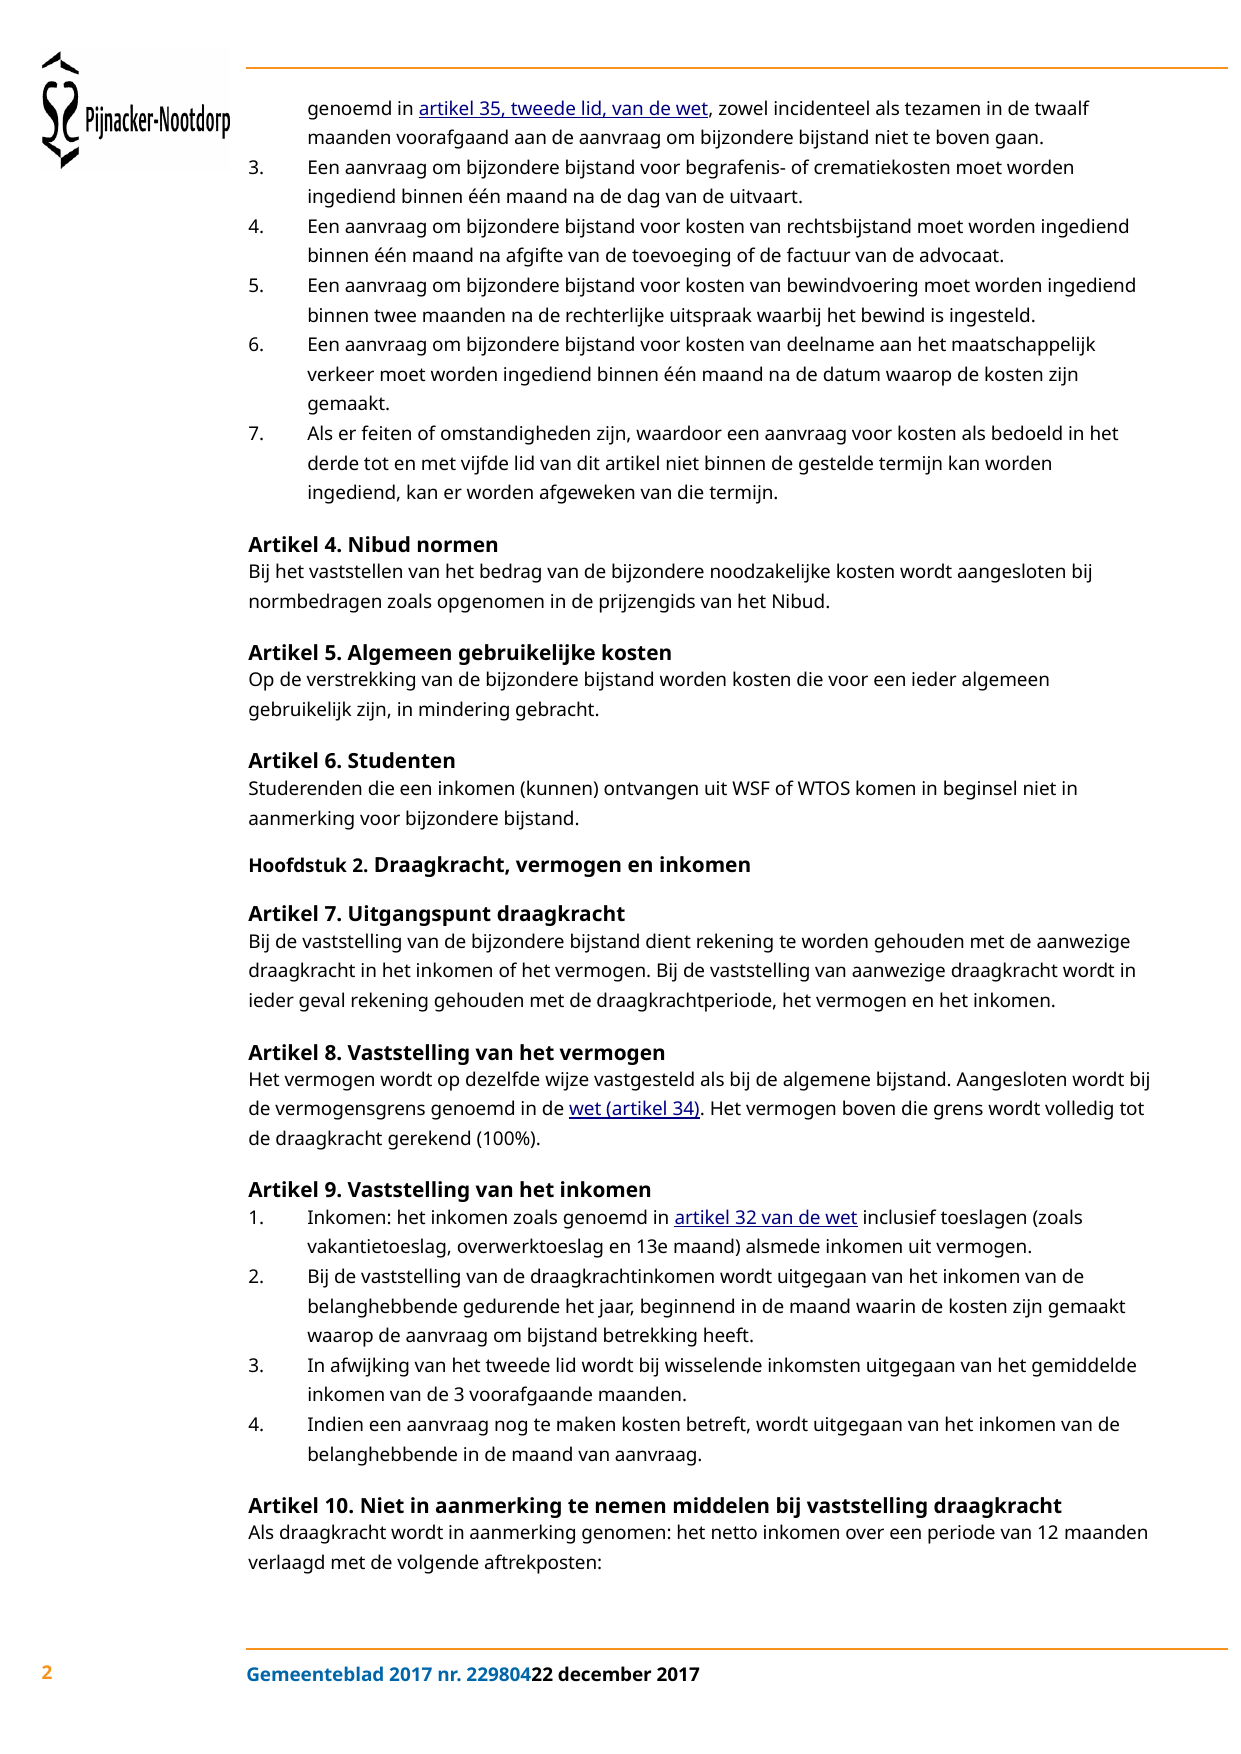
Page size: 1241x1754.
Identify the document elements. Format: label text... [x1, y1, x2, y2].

text Artikel 8. Vaststelling van het vermogen [248, 1038, 1152, 1066]
text Het vermogen wordt op dezelfde wijze vastgesteld als bij de algemene bijstand. Aangesloten wordt bij de vermogensgrens genoemd in de wet (artikel 34). Het vermogen boven die grens wordt volledig tot de draagkracht gerekend (100%). [248, 1066, 1152, 1151]
list genoemd in artikel 35, tweede lid, van de wet, zowel incidenteel als tezamen in de twaalf maanden voorafgaand aan de aanvraag om bijzondere bijstand niet te boven gaan. [248, 95, 1152, 150]
text Artikel 4. Nibud normen [248, 530, 1152, 558]
picture [41, 47, 231, 172]
text Artikel 10. Niet in aanmerking te nemen middelen bij vaststelling draagkracht [248, 1491, 1152, 1519]
text Bij het vaststellen van het bedrag van de bijzondere noodzakelijke kosten wordt aangesloten bij normbedragen zoals opgenomen in de prijzengids van het Nibud. [248, 558, 1152, 613]
text Als draagkracht wordt in aanmerking genomen: het netto inkomen over een periode van 12 maanden verlaagd met de volgende aftrekposten: [248, 1519, 1152, 1575]
text Artikel 6. Studenten [248, 747, 1152, 775]
text Artikel 7. Uitgangspunt draagkracht [248, 899, 1152, 928]
list Een aanvraag om bijzondere bijstand voor kosten van deelname aan het maatschappelijk verkeer moet worden ingediend binnen één maand na de datum waarop de kosten zijn gemaakt. [248, 331, 1152, 416]
list Indien een aanvraag nog te maken kosten betreft, wordt uitgegaan van het inkomen van de belanghebbende in de maand van aanvraag. [248, 1411, 1152, 1466]
list In afwijking van het tweede lid wordt bij wisselende inkomsten uitgegaan van het gemiddelde inkomen van de 3 voorafgaande maanden. [248, 1352, 1152, 1407]
text Op de verstrekking van de bijzondere bijstand worden kosten die voor een ieder algemeen gebruikelijk zijn, in mindering gebracht. [248, 667, 1152, 722]
text Studerenden die een inkomen (kunnen) ontvangen uit WSF of WTOS komen in beginsel niet in aanmerking voor bijzondere bijstand. [248, 775, 1152, 830]
list Inkomen: het inkomen zoals genoemd in artikel 32 van de wet inclusief toeslagen (zoals vakantietoeslag, overwerktoeslag en 13e maand) alsmede inkomen uit vermogen. [248, 1204, 1152, 1259]
list Een aanvraag om bijzondere bijstand voor kosten van rechtsbijstand moet worden ingediend binnen één maand na afgifte van de toevoeging of de factuur van de advocaat. [248, 213, 1152, 268]
list Een aanvraag om bijzondere bijstand voor begrafenis- of crematiekosten moet worden ingediend binnen één maand na de dag van de uitvaart. [248, 154, 1152, 209]
text Hoofdstuk 2. Draagkracht, vermogen en inkomen [248, 850, 1152, 879]
list Als er feiten of omstandigheden zijn, waardoor een aanvraag voor kosten als bedoeld in het derde tot en met vijfde lid van dit artikel niet binnen de gestelde termijn kan worden ingediend, kan er worden afgeweken van die termijn. [248, 420, 1152, 505]
text Bij de vaststelling van de bijzondere bijstand dient rekening te worden gehouden met de aanwezige draagkracht in het inkomen of het vermogen. Bij de vaststelling van aanwezige draagkracht wordt in ieder geval rekening gehouden met de draagkrachtperiode, het vermogen en het inkomen. [248, 928, 1152, 1013]
text Artikel 5. Algemeen gebruikelijke kosten [248, 638, 1152, 667]
text Artikel 9. Vaststelling van het inkomen [248, 1176, 1152, 1204]
list Een aanvraag om bijzondere bijstand voor kosten van bewindvoering moet worden ingediend binnen twee maanden na de rechterlijke uitspraak waarbij het bewind is ingesteld. [248, 272, 1152, 328]
list Bij de vaststelling van de draagkrachtinkomen wordt uitgegaan van het inkomen van de belanghebbende gedurende het jaar, beginnend in de maand waarin de kosten zijn gemaakt waarop de aanvraag om bijstand betrekking heeft. [248, 1263, 1152, 1348]
